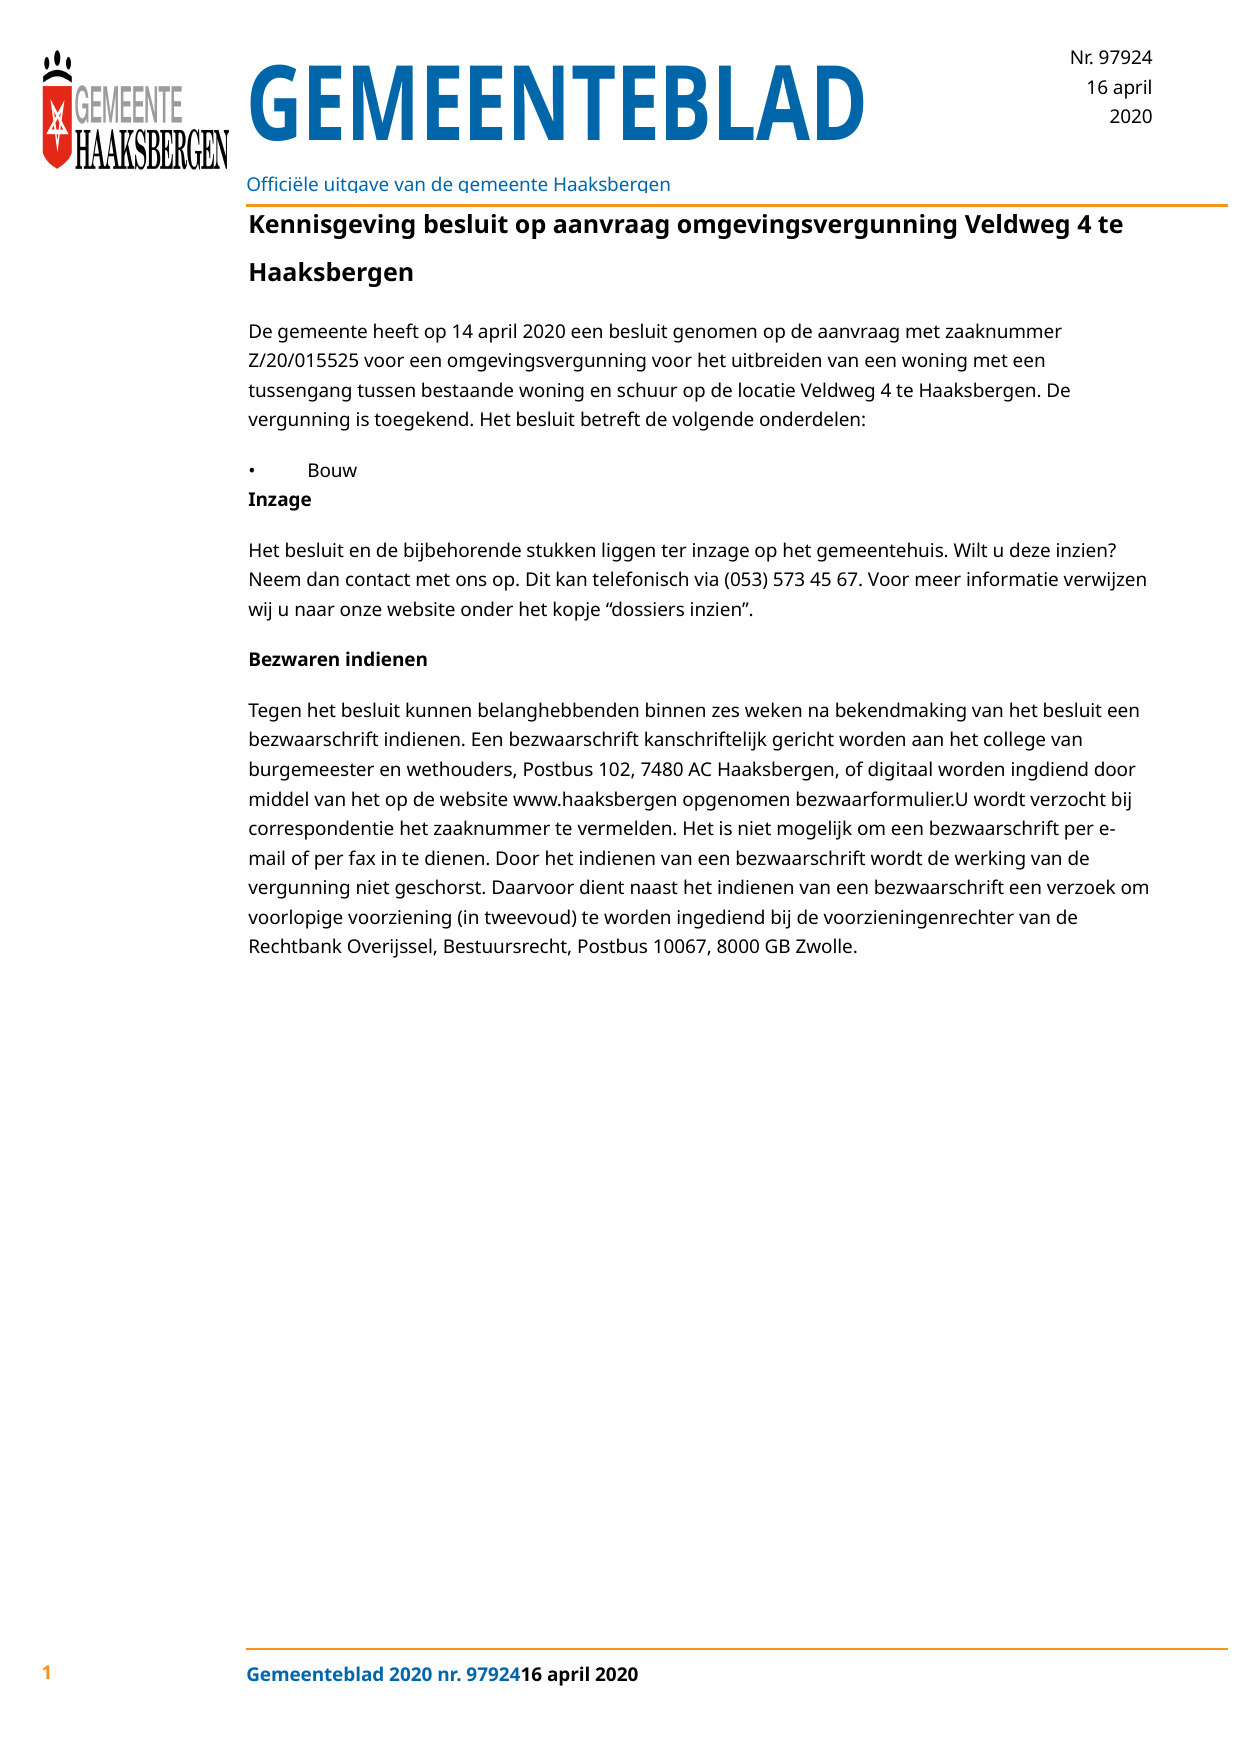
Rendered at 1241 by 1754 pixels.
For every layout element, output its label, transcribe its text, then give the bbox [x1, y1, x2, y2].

text Inzage [248, 487, 1152, 512]
text Bezwaren indienen [248, 647, 1152, 672]
picture [41, 47, 231, 172]
text Het besluit en de bijbehorende stukken liggen ter inzage op het gemeentehuis. Wilt u deze inzien? Neem dan contact met ons op. Dit kan telefonisch via (053) 573 45 67. Voor meer informatie verwijzen wij u naar onze website onder het kopje “dossiers inzien”. [248, 537, 1152, 622]
text Tegen het besluit kunnen belanghebbenden binnen zes weken na bekendmaking van het besluit een bezwaarschrift indienen. Een bezwaarschrift kanschriftelijk gericht worden aan het college van burgemeester en wethouders, Postbus 102, 7480 AC Haaksbergen, of digitaal worden ingdiend door middel van het op de website www.haaksbergen opgenomen bezwaarformulier.U wordt verzocht bij correspondentie het zaaknummer te vermelden. Het is niet mogelijk om een bezwaarschrift per e-mail of per fax in te dienen. Door het indienen van een bezwaarschrift wordt de werking van de vergunning niet geschorst. Daarvoor dient naast het indienen van een bezwaarschrift een verzoek om voorlopige voorziening (in tweevoud) te worden ingediend bij de voorzieningenrechter van de Rechtbank Overijssel, Bestuursrecht, Postbus 10067, 8000 GB Zwolle. [248, 697, 1152, 959]
list Bouw [248, 457, 1152, 483]
text De gemeente heeft op 14 april 2020 een besluit genomen op de aanvraag met zaaknummer Z/20/015525 voor een omgevingsvergunning voor het uitbreiden van een woning met een tussengang tussen bestaande woning en schuur op de locatie Veldweg 4 te Haaksbergen. De vergunning is toegekend. Het besluit betreft de volgende onderdelen: [248, 318, 1152, 432]
text Kennisgeving besluit op aanvraag omgevingsvergunning Veldweg 4 te Haaksbergen [248, 207, 1152, 288]
